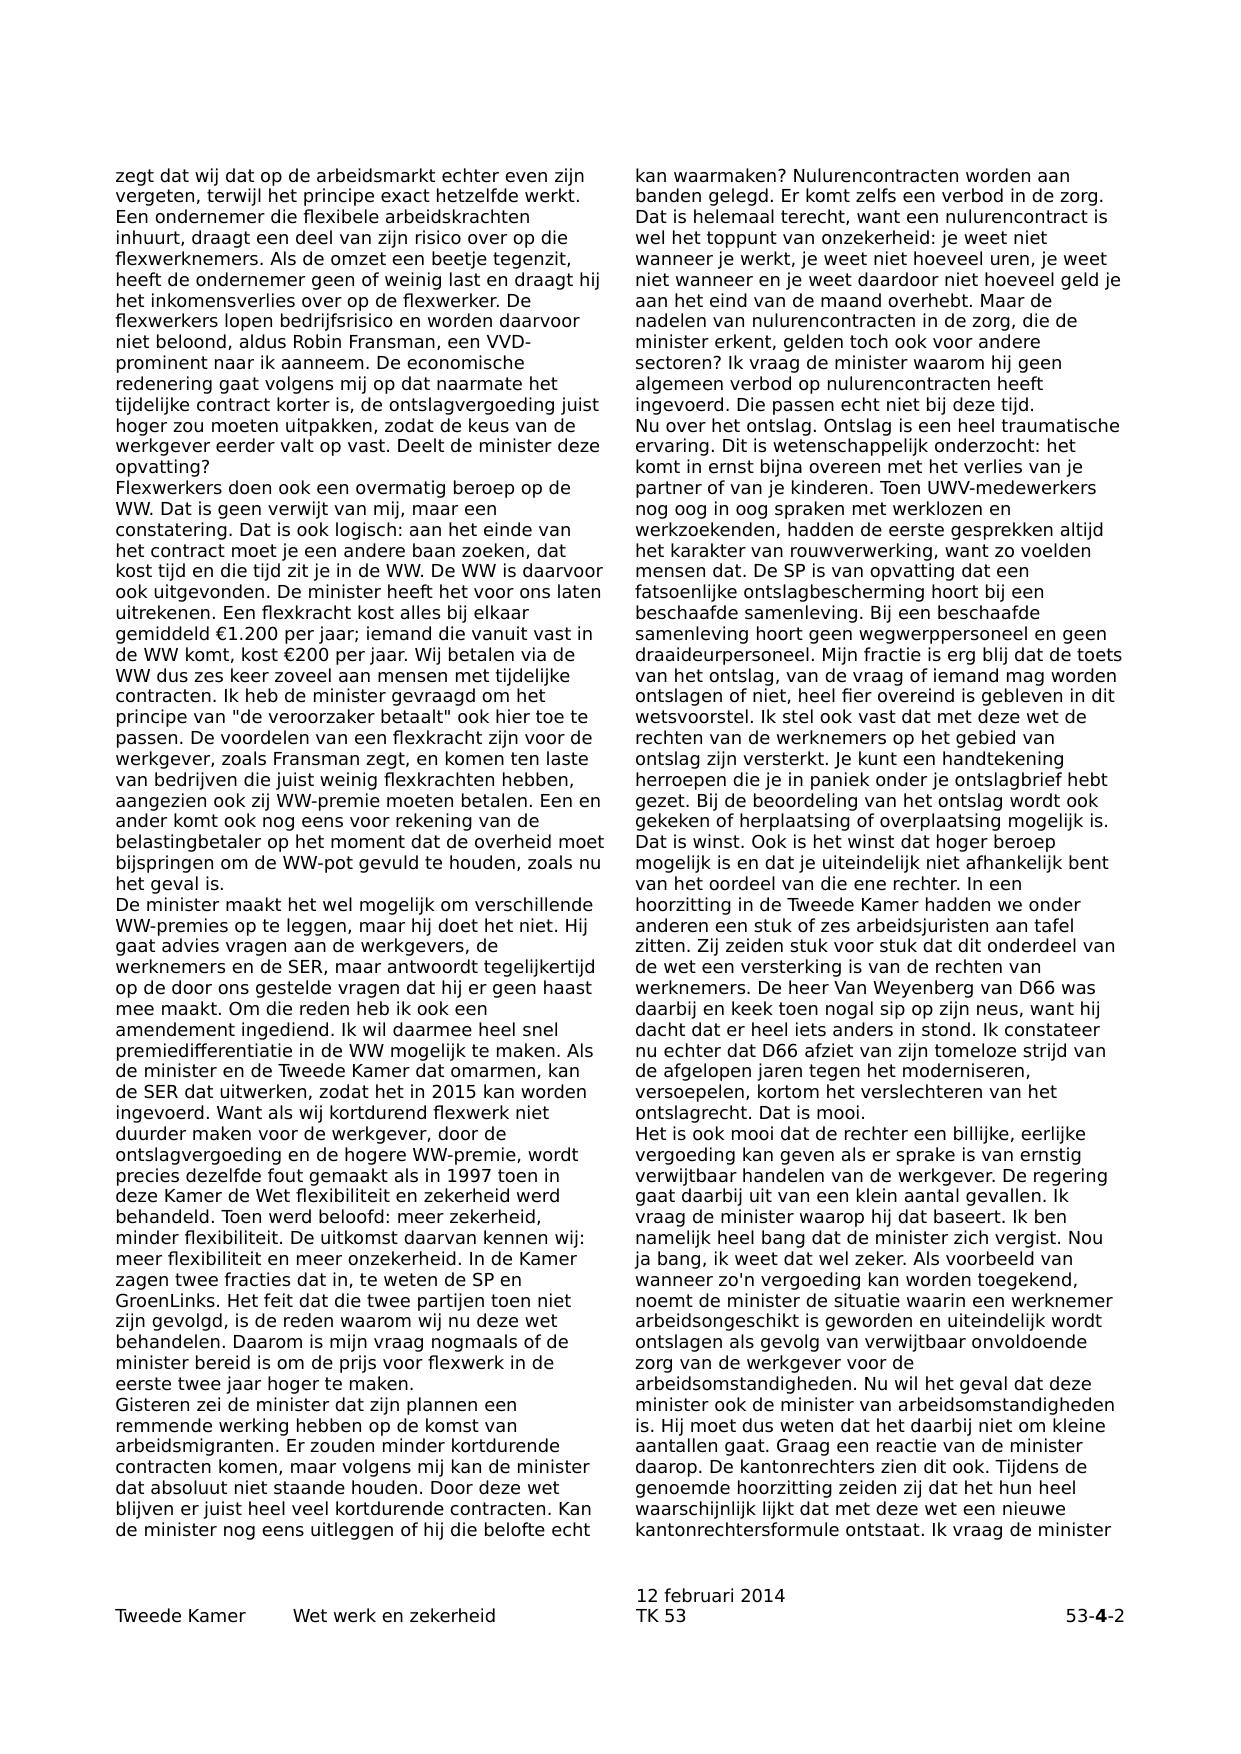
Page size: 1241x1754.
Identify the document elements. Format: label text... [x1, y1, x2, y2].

text Gisteren zei de minister dat zijn plannen een remmende werking hebben op de komst van arbeidsmigranten. Er zouden minder kortdurende contracten komen, maar volgens mij kan de minister dat absoluut niet staande houden. Door deze wet blijven er juist heel veel kortdurende contracten. Kan de minister nog eens uitleggen of hij die belofte echt [115, 1394, 605, 1540]
text De minister maakt het wel mogelijk om verschillende WW-premies op te leggen, maar hij doet het niet. Hij gaat advies vragen aan de werkgevers, de werknemers en de SER, maar antwoordt tegelijkertijd op de door ons gestelde vragen dat hij er geen haast mee maakt. Om die reden heb ik ook een amendement ingediend. Ik wil daarmee heel snel premiedifferentiatie in de WW mogelijk te maken. Als de minister en de Tweede Kamer dat omarmen, kan de SER dat uitwerken, zodat het in 2015 kan worden ingevoerd. Want als wij kortdurend flexwerk niet duurder maken voor de werkgever, door de ontslagvergoeding en de hogere WW-premie, wordt precies dezelfde fout gemaakt als in 1997 toen in deze Kamer de Wet flexibiliteit en zekerheid werd behandeld. Toen werd beloofd: meer zekerheid, minder flexibiliteit. De uitkomst daarvan kennen wij: meer flexibiliteit en meer onzekerheid. In de Kamer zagen twee fracties dat in, te weten de SP en GroenLinks. Het feit dat die twee partijen toen niet zijn gevolgd, is de reden waarom wij nu deze wet behandelen. Daarom is mijn vraag nogmaals of de minister bereid is om de prijs voor flexwerk in de eerste twee jaar hoger te maken. [115, 894, 605, 1394]
text zegt dat wij dat op de arbeidsmarkt echter even zijn vergeten, terwijl het principe exact hetzelfde werkt. Een ondernemer die flexibele arbeidskrachten inhuurt, draagt een deel van zijn risico over op die flexwerknemers. Als de omzet een beetje tegenzit, heeft de ondernemer geen of weinig last en draagt hij het inkomensverlies over op de flexwerker. De flexwerkers lopen bedrijfsrisico en worden daarvoor niet beloond, aldus Robin Fransman, een VVD-prominent naar ik aanneem. De economische redenering gaat volgens mij op dat naarmate het tijdelijke contract korter is, de ontslagvergoeding juist hoger zou moeten uitpakken, zodat de keus van de werkgever eerder valt op vast. Deelt de minister deze opvatting? [115, 165, 605, 478]
text Nu over het ontslag. Ontslag is een heel traumatische ervaring. Dit is wetenschappelijk onderzocht: het komt in ernst bijna overeen met het verlies van je partner of van je kinderen. Toen UWV-medewerkers nog oog in oog spraken met werklozen en werkzoekenden, hadden de eerste gesprekken altijd het karakter van rouwverwerking, want zo voelden mensen dat. De SP is van opvatting dat een fatsoenlijke ontslagbescherming hoort bij een beschaafde samenleving. Bij een beschaafde samenleving hoort geen wegwerppersoneel en geen draaideurpersoneel. Mijn fractie is erg blij dat de toets van het ontslag, van de vraag of iemand mag worden ontslagen of niet, heel fier overeind is gebleven in dit wetsvoorstel. Ik stel ook vast dat met deze wet de rechten van de werknemers op het gebied van ontslag zijn versterkt. Je kunt een handtekening herroepen die je in paniek onder je ontslagbrief hebt gezet. Bij de beoordeling van het ontslag wordt ook gekeken of herplaatsing of overplaatsing mogelijk is. Dat is winst. Ook is het winst dat hoger beroep mogelijk is en dat je uiteindelijk niet afhankelijk bent van het oordeel van die ene rechter. In een hoorzitting in de Tweede Kamer hadden we onder anderen een stuk of zes arbeidsjuristen aan tafel zitten. Zij zeiden stuk voor stuk dat dit onderdeel van de wet een versterking is van de rechten van werknemers. De heer Van Weyenberg van D66 was daarbij en keek toen nogal sip op zijn neus, want hij dacht dat er heel iets anders in stond. Ik constateer nu echter dat D66 afziet van zijn tomeloze strijd van de afgelopen jaren tegen het moderniseren, versoepelen, kortom het verslechteren van het ontslagrecht. Dat is mooi. [635, 415, 1125, 1124]
text Flexwerkers doen ook een overmatig beroep op de WW. Dat is geen verwijt van mij, maar een constatering. Dat is ook logisch: aan het einde van het contract moet je een andere baan zoeken, dat kost tijd en die tijd zit je in de WW. De WW is daarvoor ook uitgevonden. De minister heeft het voor ons laten uitrekenen. Een flexkracht kost alles bij elkaar gemiddeld €1.200 per jaar; iemand die vanuit vast in de WW komt, kost €200 per jaar. Wij betalen via de WW dus zes keer zoveel aan mensen met tijdelijke contracten. Ik heb de minister gevraagd om het principe van "de veroorzaker betaalt" ook hier toe te passen. De voordelen van een flexkracht zijn voor de werkgever, zoals Fransman zegt, en komen ten laste van bedrijven die juist weinig flexkrachten hebben, aangezien ook zij WW-premie moeten betalen. Een en ander komt ook nog eens voor rekening van de belastingbetaler op het moment dat de overheid moet bijspringen om de WW-pot gevuld te houden, zoals nu het geval is. [115, 478, 605, 894]
text kan waarmaken? Nulurencontracten worden aan banden gelegd. Er komt zelfs een verbod in de zorg. Dat is helemaal terecht, want een nulurencontract is wel het toppunt van onzekerheid: je weet niet wanneer je werkt, je weet niet hoeveel uren, je weet niet wanneer en je weet daardoor niet hoeveel geld je aan het eind van de maand overhebt. Maar de nadelen van nulurencontracten in de zorg, die de minister erkent, gelden toch ook voor andere sectoren? Ik vraag de minister waarom hij geen algemeen verbod op nulurencontracten heeft ingevoerd. Die passen echt niet bij deze tijd. [635, 165, 1125, 415]
text Het is ook mooi dat de rechter een billijke, eerlijke vergoeding kan geven als er sprake is van ernstig verwijtbaar handelen van de werkgever. De regering gaat daarbij uit van een klein aantal gevallen. Ik vraag de minister waarop hij dat baseert. Ik ben namelijk heel bang dat de minister zich vergist. Nou ja bang, ik weet dat wel zeker. Als voorbeeld van wanneer zo'n vergoeding kan worden toegekend, noemt de minister de situatie waarin een werknemer arbeidsongeschikt is geworden en uiteindelijk wordt ontslagen als gevolg van verwijtbaar onvoldoende zorg van de werkgever voor de arbeidsomstandigheden. Nu wil het geval dat deze minister ook de minister van arbeidsomstandigheden is. Hij moet dus weten dat het daarbij niet om kleine aantallen gaat. Graag een reactie van de minister daarop. De kantonrechters zien dit ook. Tijdens de genoemde hoorzitting zeiden zij dat het hun heel waarschijnlijk lijkt dat met deze wet een nieuwe kantonrechtersformule ontstaat. Ik vraag de minister [635, 1124, 1125, 1540]
